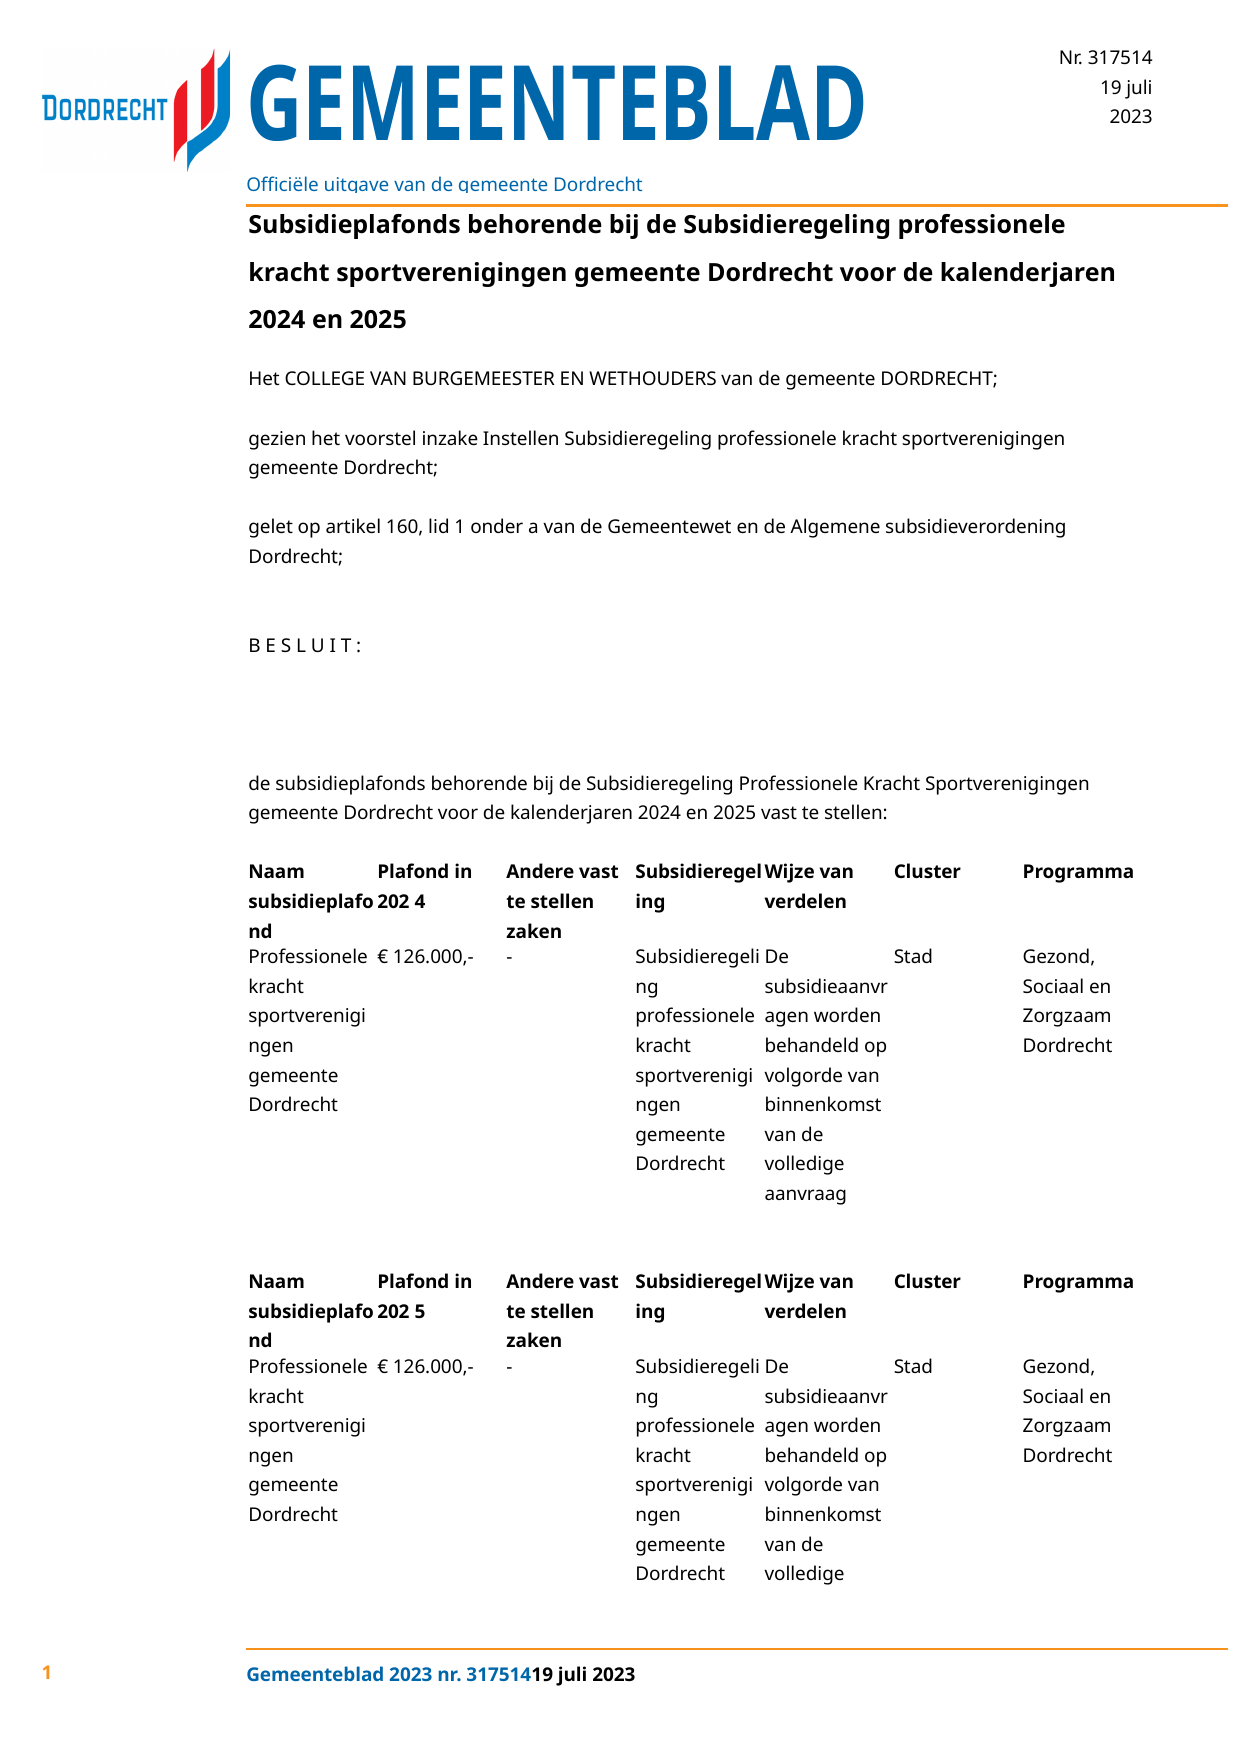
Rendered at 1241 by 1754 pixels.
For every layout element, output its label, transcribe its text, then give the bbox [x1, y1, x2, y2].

table_cell Gezond, Sociaal en Zorgzaam Dordrecht [1023, 944, 1152, 1206]
picture [41, 47, 231, 172]
text gelet op artikel 160, lid 1 onder a van de Gemeentewet en de Algemene subsidieverordening Dordrecht; [248, 513, 1152, 569]
table_cell € 126.000,- [377, 944, 506, 1206]
text B E S L U I T : [248, 632, 1152, 657]
table_cell Stad [894, 944, 1022, 1206]
table_header Naam subsidieplafond [248, 859, 377, 943]
table_cell Subsidieregeling professionele kracht sportverenigingen gemeente Dordrecht [635, 1353, 764, 1586]
text Subsidieplafonds behorende bij de Subsidieregeling professionele kracht sportverenigingen gemeente Dordrecht voor de kalenderjaren 2024 en 2025 [248, 207, 1152, 336]
table_cell Professionele kracht sportverenigingen gemeente Dordrecht [248, 944, 377, 1206]
text Het COLLEGE VAN BURGEMEESTER EN WETHOUDERS van de gemeente DORDRECHT; [248, 366, 1152, 391]
table_header Naam subsidieplafond [248, 1269, 377, 1353]
table_cell Gezond, Sociaal en Zorgzaam Dordrecht [1023, 1353, 1152, 1586]
table_header Programma [1023, 859, 1152, 943]
table_cell De subsidieaanvragen worden behandeld op volgorde van binnenkomst van de volledige [764, 1353, 893, 1586]
table_header Cluster [894, 859, 1022, 943]
table_cell Subsidieregeling professionele kracht sportverenigingen gemeente Dordrecht [635, 944, 764, 1206]
table_header Wijze van verdelen [764, 859, 893, 943]
table_header Subsidieregeling [635, 1269, 764, 1353]
table_header Subsidieregeling [635, 859, 764, 943]
table_cell Professionele kracht sportverenigingen gemeente Dordrecht [248, 1353, 377, 1586]
table_cell € 126.000,- [377, 1353, 506, 1586]
table_cell De subsidieaanvragen worden behandeld op volgorde van binnenkomst van de volledige aanvraag [764, 944, 893, 1206]
table_header Plafond in 202 5 [377, 1269, 506, 1353]
table_header Andere vast te stellen zaken [506, 1269, 635, 1353]
table_cell Stad [894, 1353, 1022, 1586]
table_header Plafond in 202 4 [377, 859, 506, 943]
table_header Cluster [894, 1269, 1022, 1353]
text de subsidieplafonds behorende bij de Subsidieregeling Professionele Kracht Sportverenigingen gemeente Dordrecht voor de kalenderjaren 2024 en 2025 vast te stellen: [248, 770, 1152, 825]
table_header Andere vast te stellen zaken [506, 859, 635, 943]
table_cell - [506, 1353, 635, 1586]
table_header Wijze van verdelen [764, 1269, 893, 1353]
text gezien het voorstel inzake Instellen Subsidieregeling professionele kracht sportverenigingen gemeente Dordrecht; [248, 425, 1152, 480]
table_cell - [506, 944, 635, 1206]
table_header Programma [1023, 1269, 1152, 1353]
